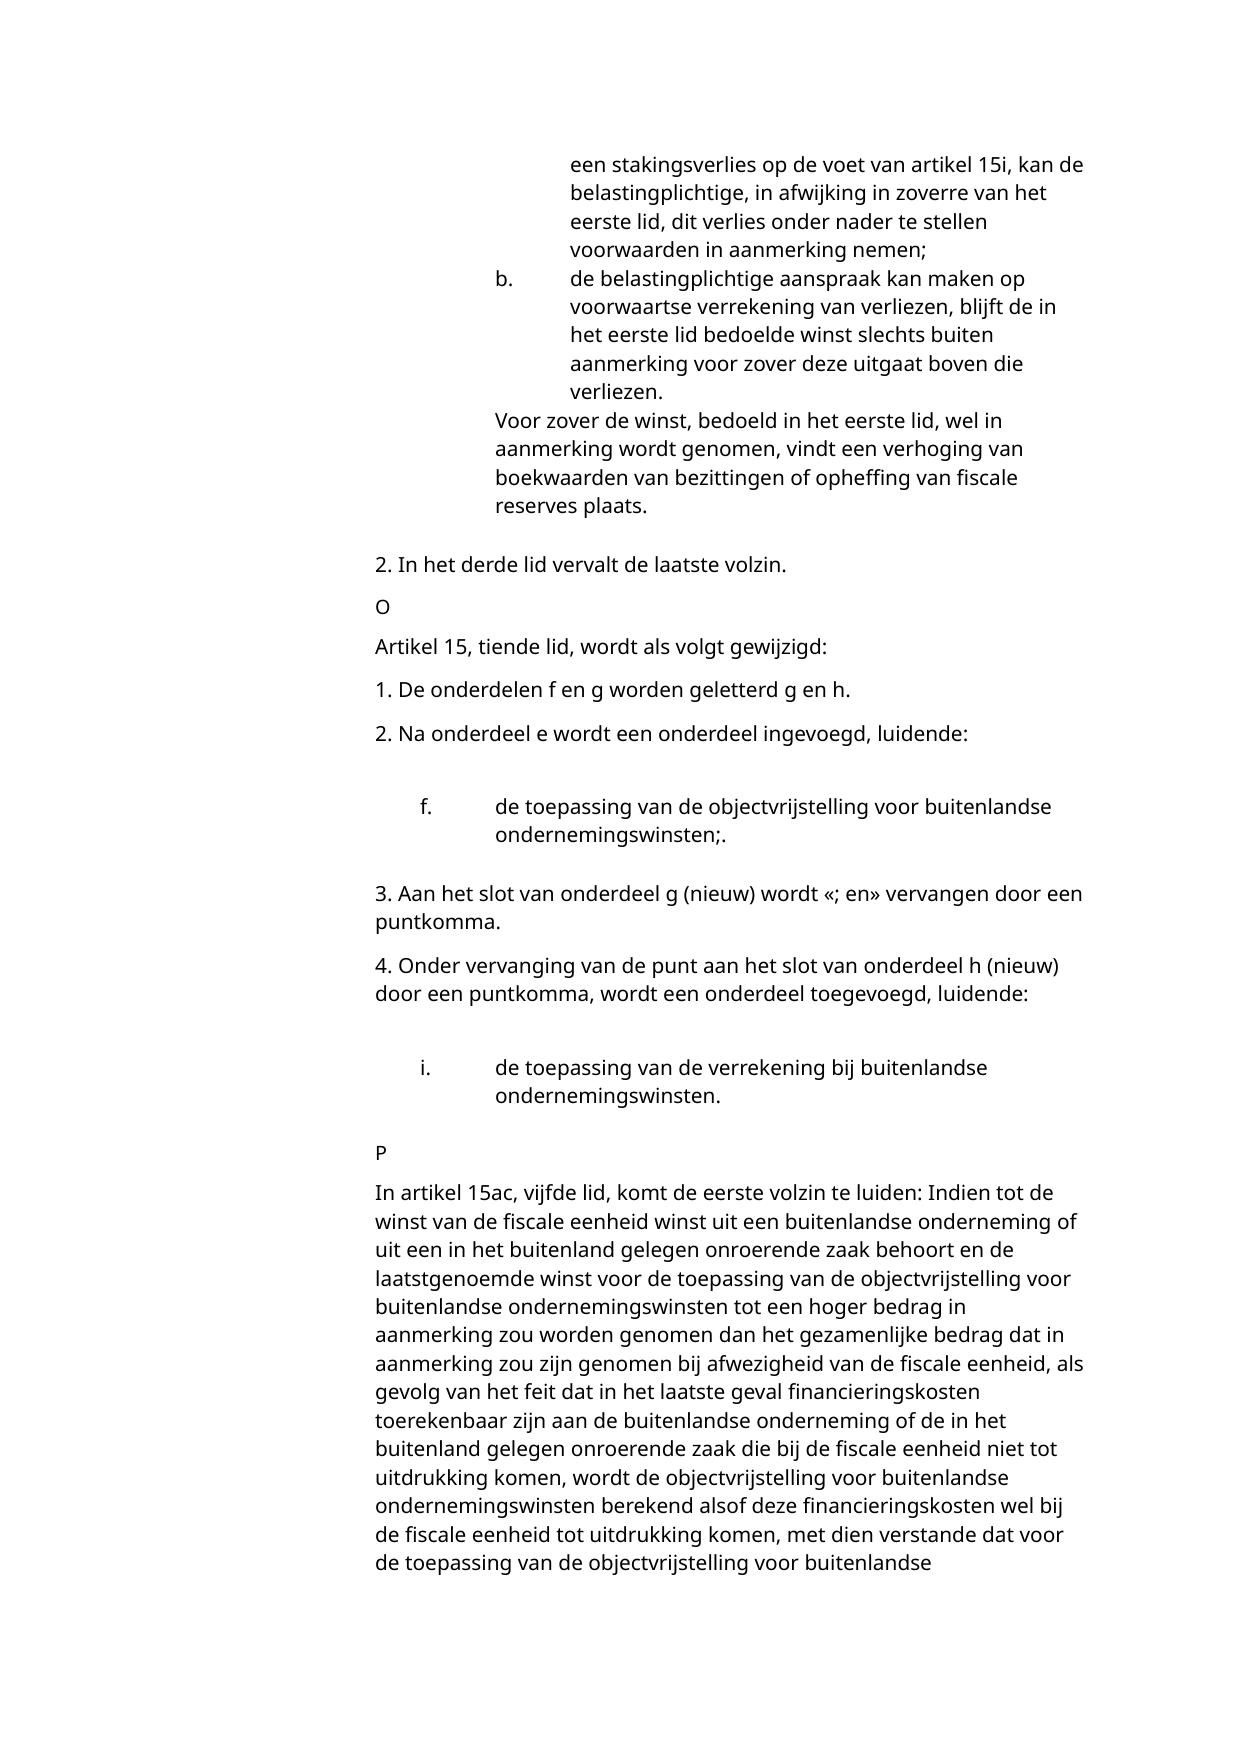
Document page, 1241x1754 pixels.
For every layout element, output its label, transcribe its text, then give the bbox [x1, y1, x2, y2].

text O [375, 593, 1090, 620]
list de belastingplichtige aanspraak kan maken op voorwaartse verrekening van verliezen, blijft de in het eerste lid bedoelde winst slechts buiten aanmerking voor zover deze uitgaat boven die verliezen. [495, 264, 1090, 406]
text Artikel 15, tiende lid, wordt als volgt gewijzigd: [375, 632, 1090, 660]
text 4. Onder vervanging van de punt aan het slot van onderdeel h (nieuw) door een puntkomma, wordt een onderdeel toegevoegd, luidende: [375, 951, 1090, 1008]
text In artikel 15ac, vijfde lid, komt de eerste volzin te luiden: Indien tot de winst van de fiscale eenheid winst uit een buitenlandse onderneming of uit een in het buitenland gelegen onroerende zaak behoort en de laatstgenoemde winst voor de toepassing van de objectvrijstelling voor buitenlandse ondernemingswinsten tot een hoger bedrag in aanmerking zou worden genomen dan het gezamenlijke bedrag dat in aanmerking zou zijn genomen bij afwezigheid van de fiscale eenheid, als gevolg van het feit dat in het laatste geval financieringskosten toerekenbaar zijn aan de buitenlandse onderneming of de in het buitenland gelegen onroerende zaak die bij de fiscale eenheid niet tot uitdrukking komen, wordt de objectvrijstelling voor buitenlandse ondernemingswinsten berekend alsof deze financieringskosten wel bij de fiscale eenheid tot uitdrukking komen, met dien verstande dat voor de toepassing van de objectvrijstelling voor buitenlandse [375, 1178, 1090, 1577]
list de toepassing van de verrekening bij buitenlandse ondernemingswinsten. [420, 1053, 1090, 1110]
text 3. Aan het slot van onderdeel g (nieuw) wordt «; en» vervangen door een puntkomma. [375, 879, 1090, 936]
text 1. De onderdelen f en g worden geletterd g en h. [375, 675, 1090, 704]
list een stakingsverlies op de voet van artikel 15i, kan de belastingplichtige, in afwijking in zoverre van het eerste lid, dit verlies onder nader te stellen voorwaarden in aanmerking nemen; [495, 150, 1090, 264]
text 2. In het derde lid vervalt de laatste volzin. [375, 550, 1090, 578]
list de toepassing van de objectvrijstelling voor buitenlandse ondernemingswinsten;. [420, 792, 1090, 849]
list Voor zover de winst, bedoeld in het eerste lid, wel in aanmerking wordt genomen, vindt een verhoging van boekwaarden van bezittingen of opheffing van fiscale reserves plaats. [420, 406, 1090, 520]
text 2. Na onderdeel e wordt een onderdeel ingevoegd, luidende: [375, 719, 1090, 747]
text P [375, 1140, 1090, 1167]
